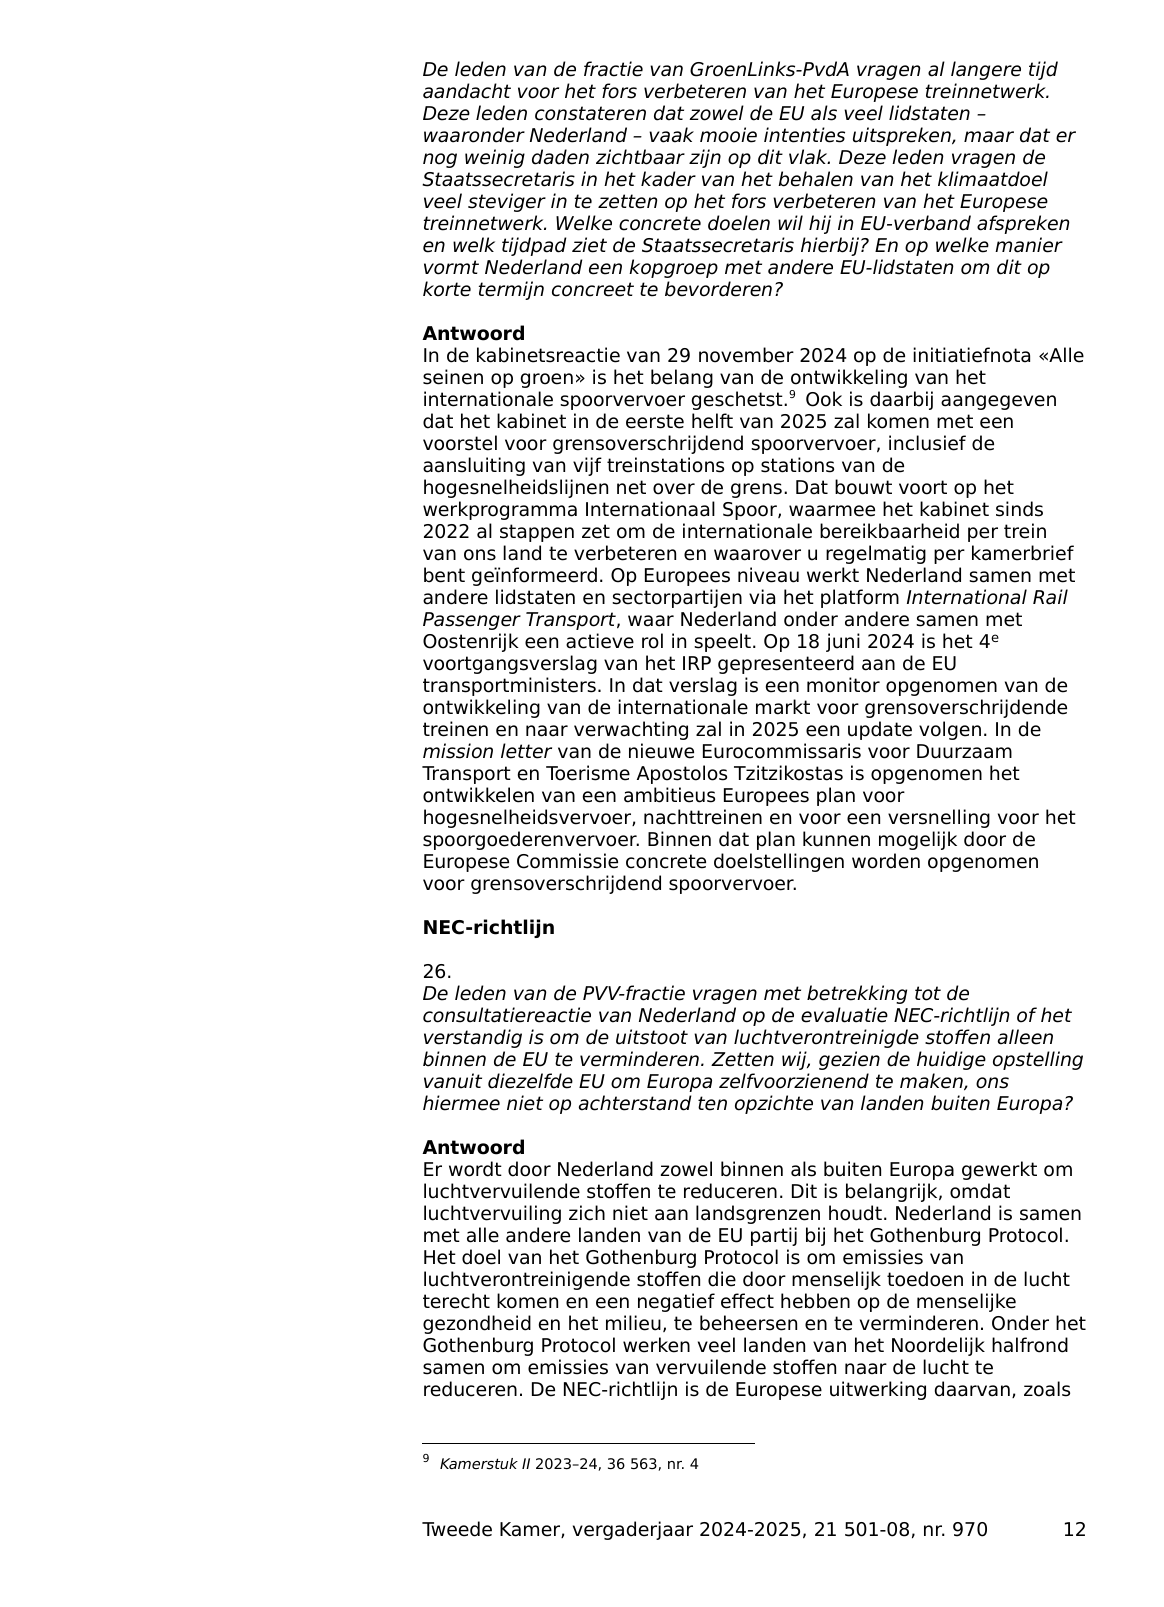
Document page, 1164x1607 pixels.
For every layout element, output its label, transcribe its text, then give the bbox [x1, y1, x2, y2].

text 26. [422, 961, 1087, 983]
subtitle NEC-richtlijn [422, 917, 1087, 939]
text Kamerstuk II 2023–24, 36 563, nr. 4 [422, 1452, 1087, 1474]
text In de kabinetsreactie van 29 november 2024 op de initiatiefnota «Alle seinen op groen» is het belang van de ontwikkeling van het internationale spoorvervoer geschetst. Ook is daarbij aangegeven dat het kabinet in de eerste helft van 2025 zal komen met een voorstel voor grensoverschrijdend spoorvervoer, inclusief de aansluiting van vijf treinstations op stations van de hogesnelheidslijnen net over de grens. Dat bouwt voort op het werkprogramma Internationaal Spoor, waarmee het kabinet sinds 2022 al stappen zet om de internationale bereikbaarheid per trein van ons land te verbeteren en waarover u regelmatig per kamerbrief bent geïnformeerd. Op Europees niveau werkt Nederland samen met andere lidstaten en sectorpartijen via het platform International Rail Passenger Transport, waar Nederland onder andere samen met Oostenrijk een actieve rol in speelt. Op 18 juni 2024 is het 4e voortgangsverslag van het IRP gepresenteerd aan de EU transportministers. In dat verslag is een monitor opgenomen van de ontwikkeling van de internationale markt voor grensoverschrijdende treinen en naar verwachting zal in 2025 een update volgen. In de mission letter van de nieuwe Eurocommissaris voor Duurzaam Transport en Toerisme Apostolos Tzitzikostas is opgenomen het ontwikkelen van een ambitieus Europees plan voor hogesnelheidsvervoer, nachttreinen en voor een versnelling voor het spoorgoederenvervoer. Binnen dat plan kunnen mogelijk door de Europese Commissie concrete doelstellingen worden opgenomen voor grensoverschrijdend spoorvervoer. [422, 345, 1087, 894]
text Antwoord [422, 1137, 1087, 1159]
text De leden van de PVV-fractie vragen met betrekking tot de consultatiereactie van Nederland op de evaluatie NEC-richtlijn of het verstandig is om de uitstoot van luchtverontreinigde stoffen alleen binnen de EU te verminderen. Zetten wij, gezien de huidige opstelling vanuit diezelfde EU om Europa zelfvoorzienend te maken, ons hiermee niet op achterstand ten opzichte van landen buiten Europa? [422, 983, 1087, 1115]
text Er wordt door Nederland zowel binnen als buiten Europa gewerkt om luchtvervuilende stoffen te reduceren. Dit is belangrijk, omdat luchtvervuiling zich niet aan landsgrenzen houdt. Nederland is samen met alle andere landen van de EU partij bij het Gothenburg Protocol. Het doel van het Gothenburg Protocol is om emissies van luchtverontreinigende stoffen die door menselijk toedoen in de lucht terecht komen en een negatief effect hebben op de menselijke gezondheid en het milieu, te beheersen en te verminderen. Onder het Gothenburg Protocol werken veel landen van het Noordelijk halfrond samen om emissies van vervuilende stoffen naar de lucht te reduceren. De NEC-richtlijn is de Europese uitwerking daarvan, zoals [422, 1159, 1087, 1401]
text De leden van de fractie van GroenLinks-PvdA vragen al langere tijd aandacht voor het fors verbeteren van het Europese treinnetwerk. Deze leden constateren dat zowel de EU als veel lidstaten – waaronder Nederland – vaak mooie intenties uitspreken, maar dat er nog weinig daden zichtbaar zijn op dit vlak. Deze leden vragen de Staatssecretaris in het kader van het behalen van het klimaatdoel veel steviger in te zetten op het fors verbeteren van het Europese treinnetwerk. Welke concrete doelen wil hij in EU-verband afspreken en welk tijdpad ziet de Staatssecretaris hierbij? En op welke manier vormt Nederland een kopgroep met andere EU-lidstaten om dit op korte termijn concreet te bevorderen? [422, 59, 1087, 301]
text Antwoord [422, 323, 1087, 345]
